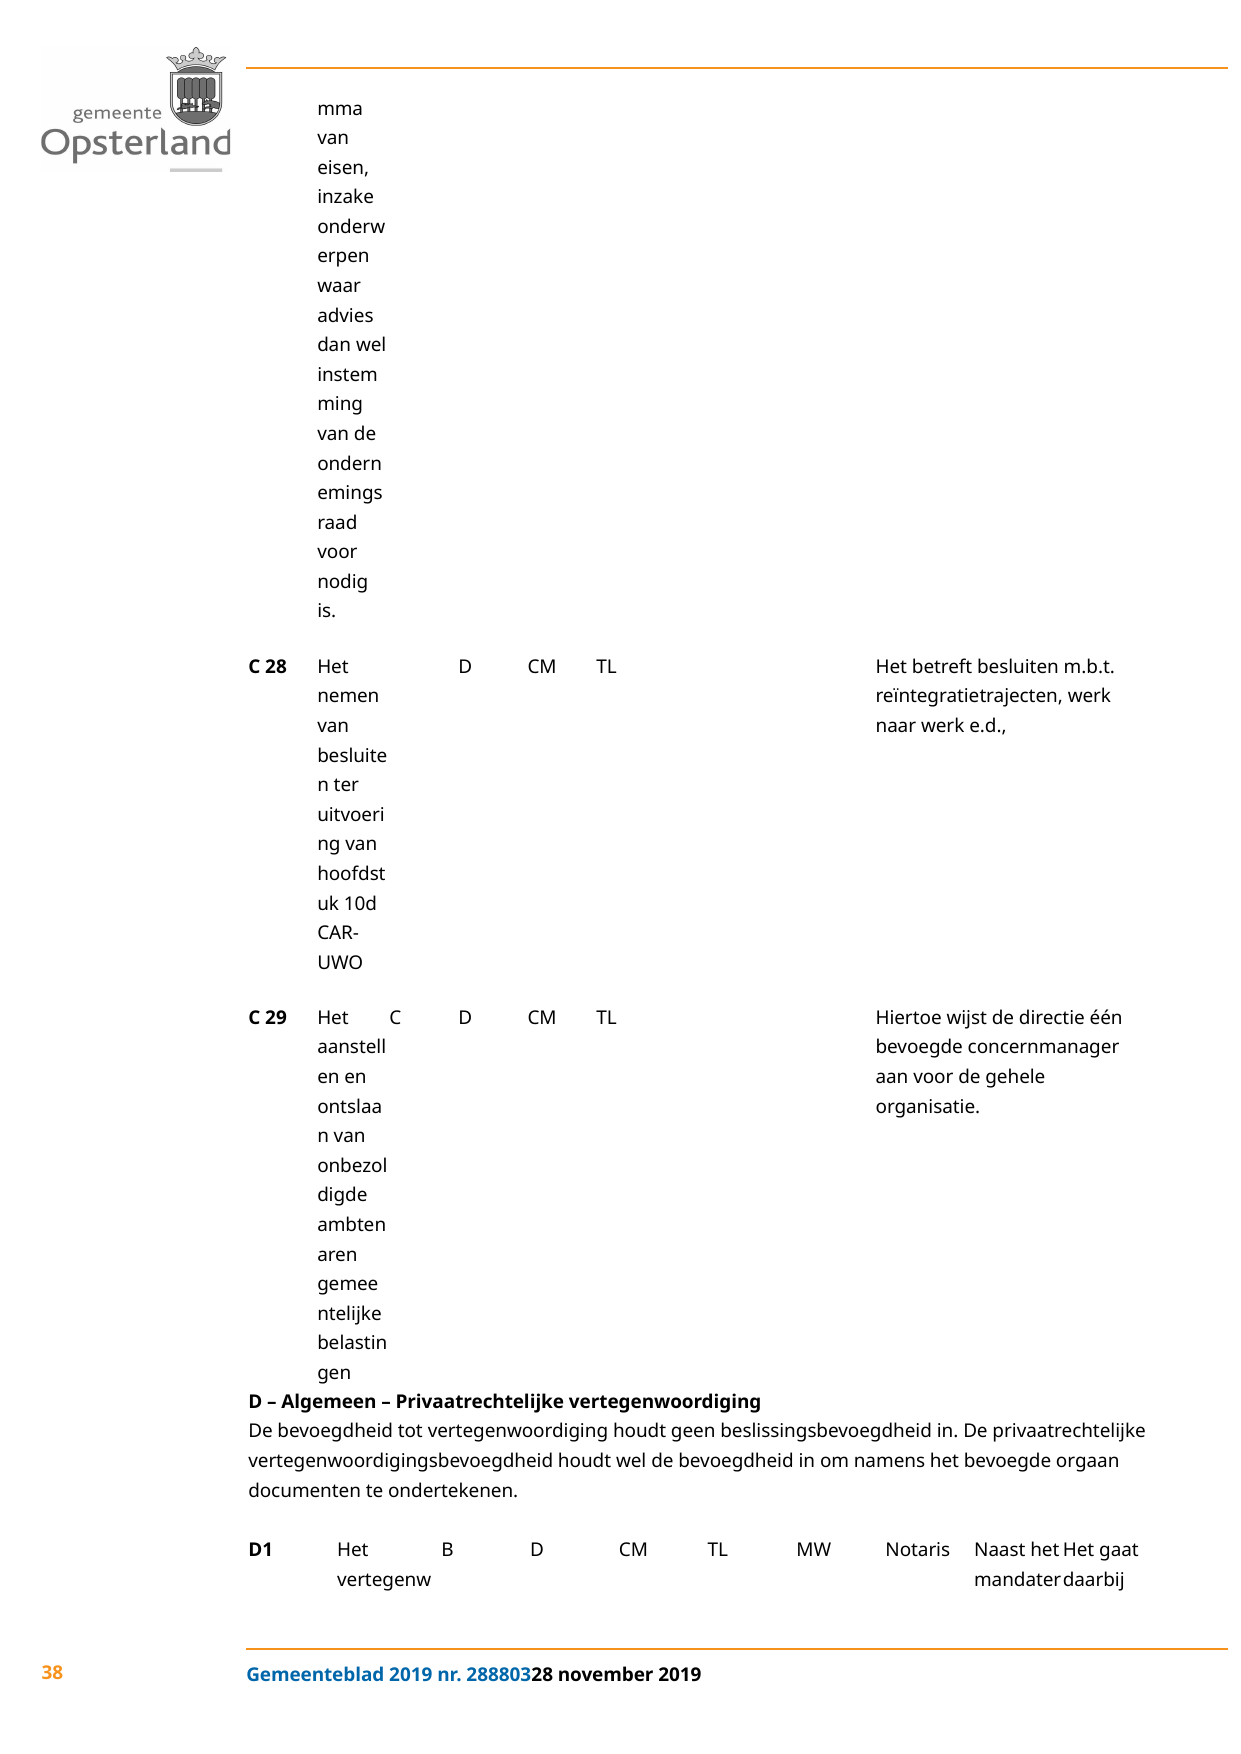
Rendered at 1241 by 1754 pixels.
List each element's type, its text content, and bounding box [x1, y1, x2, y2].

table_header B [441, 1536, 530, 1591]
table_cell [734, 653, 875, 1004]
table_cell CM [527, 1004, 596, 1385]
table_cell CM [527, 653, 596, 1004]
table_cell [596, 95, 665, 653]
table_cell [458, 95, 527, 653]
table_cell D [458, 653, 527, 1004]
table_cell [875, 95, 1152, 653]
table_header TL [708, 1536, 796, 1591]
text D – Algemeen – Privaatrechtelijke vertegenwoordiging [248, 1388, 1152, 1414]
table_header D [530, 1536, 619, 1591]
table_cell C 29 [248, 1004, 317, 1385]
table_cell Het nemen van besluiten ter uitvoering van hoofdstuk 10d CAR-UWO [317, 653, 389, 1004]
table_cell Het betreft besluiten m.b.t. reïntegratietrajecten, werk naar werk e.d., [875, 653, 1152, 1004]
table_cell [734, 95, 875, 653]
picture [41, 47, 231, 172]
table_header D1 [248, 1536, 337, 1591]
table_cell [389, 653, 458, 1004]
table_cell [389, 95, 458, 653]
table_header CM [619, 1536, 707, 1591]
table_cell TL [596, 653, 665, 1004]
table_cell [665, 95, 734, 653]
table_header Het gaat daarbij [1063, 1536, 1152, 1591]
table_header Het vertegenw [337, 1536, 441, 1591]
table_cell [665, 1004, 734, 1385]
table_cell [734, 1004, 875, 1385]
table_cell TL [596, 1004, 665, 1385]
table_cell mma van eisen, inzake onderwerpen waar advies dan wel instemming van de ondernemingsraad voor nodig is. [317, 95, 389, 653]
table_header Naast het mandater [974, 1536, 1063, 1591]
table_cell [248, 95, 317, 653]
table_cell D [458, 1004, 527, 1385]
text De bevoegdheid tot vertegenwoordiging houdt geen beslissingsbevoegdheid in. De privaatrechtelijke vertegenwoordigingsbevoegdheid houdt wel de bevoegdheid in om namens het bevoegde orgaan documenten te ondertekenen. [248, 1418, 1152, 1503]
table_cell [665, 653, 734, 1004]
table_cell Het aanstellen en ontslaan van onbezoldigde ambtenaren gemeentelijke belastingen [317, 1004, 389, 1385]
table_cell C 28 [248, 653, 317, 1004]
table_cell [527, 95, 596, 653]
table_header Notaris [885, 1536, 974, 1591]
table_cell C [389, 1004, 458, 1385]
table_header MW [796, 1536, 885, 1591]
table_cell Hiertoe wijst de directie één bevoegde concernmanager aan voor de gehele organisatie. [875, 1004, 1152, 1385]
